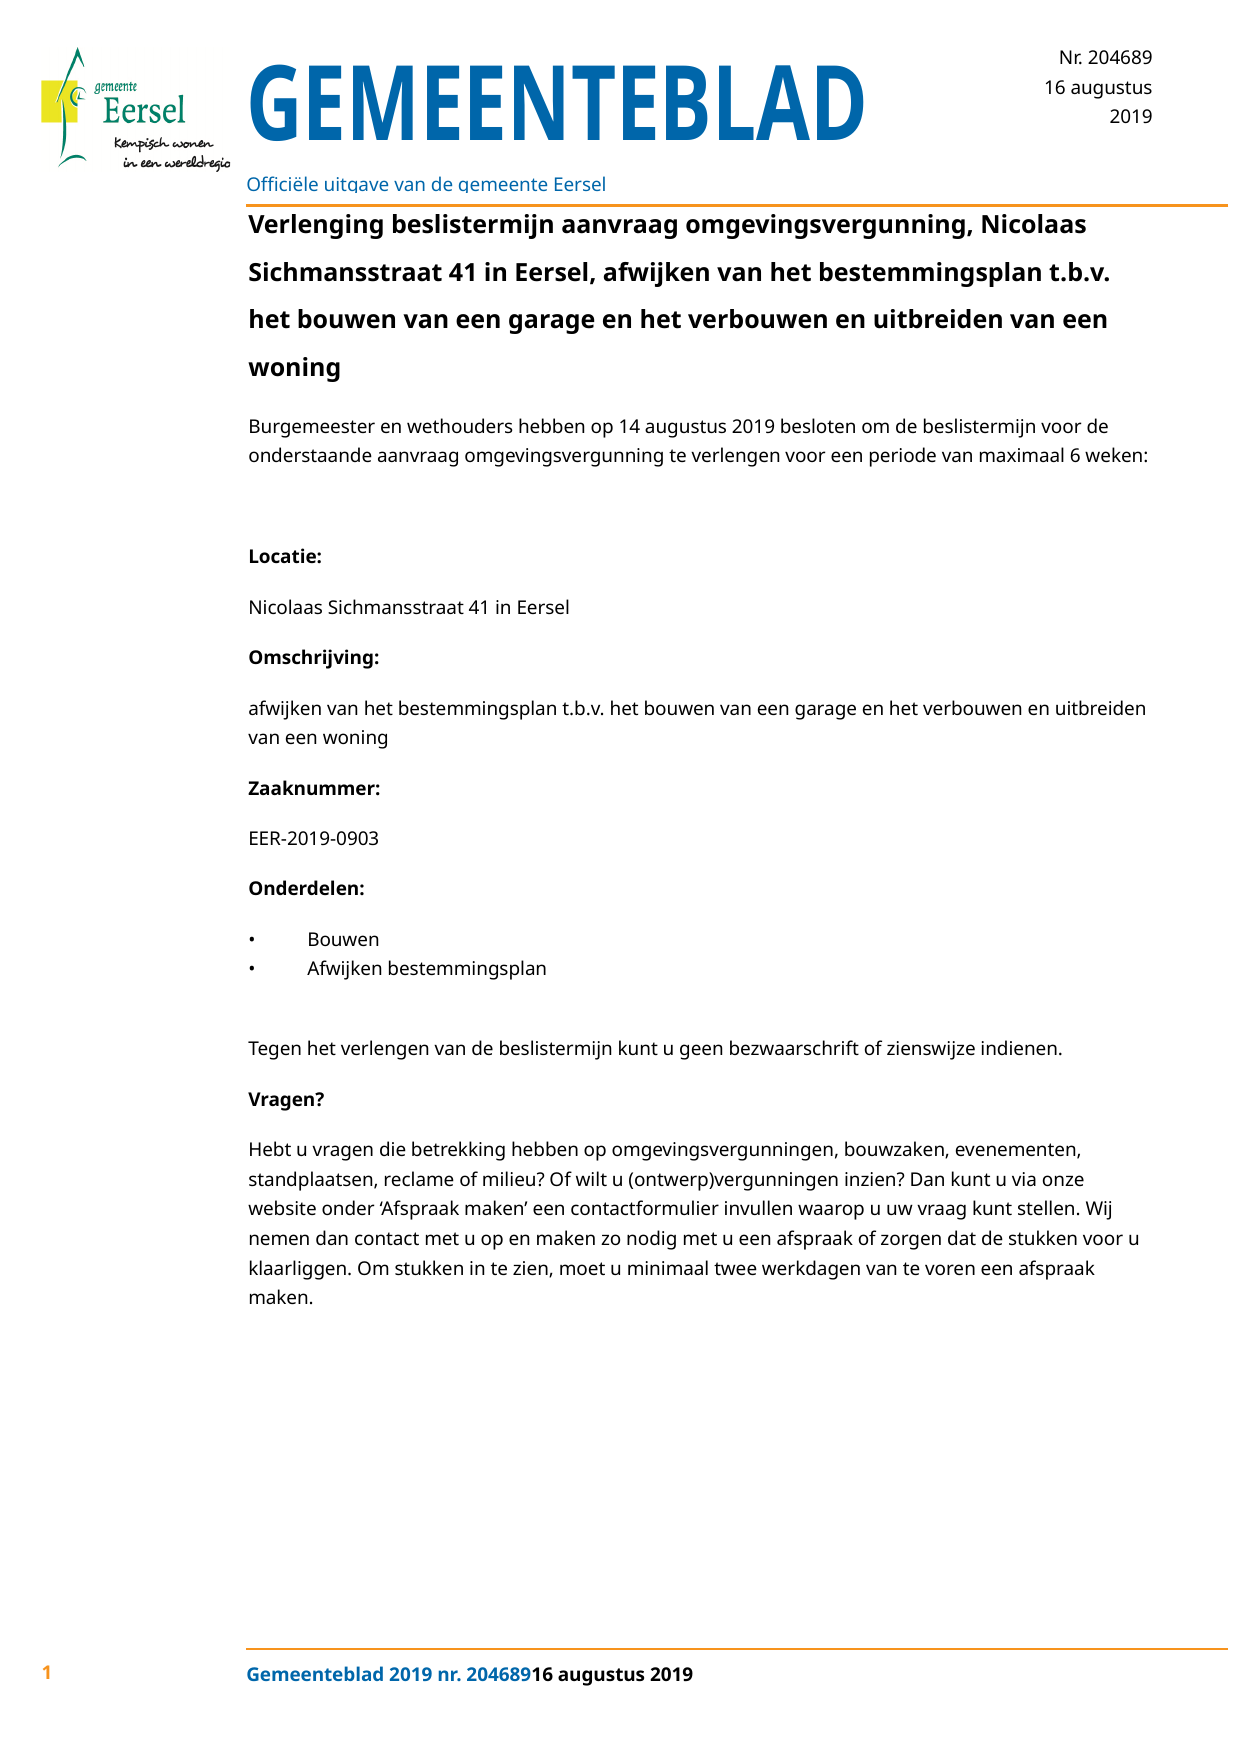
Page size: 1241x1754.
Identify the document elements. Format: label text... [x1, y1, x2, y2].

text Onderdelen: [248, 876, 1152, 901]
text EER-2019-0903 [248, 825, 1152, 851]
text Burgemeester en wethouders hebben op 14 augustus 2019 besloten om de beslistermijn voor de onderstaande aanvraag omgevingsvergunning te verlengen voor een periode van maximaal 6 weken: [248, 413, 1152, 468]
picture [41, 47, 231, 172]
text Verlenging beslistermijn aanvraag omgevingsvergunning, Nicolaas Sichmansstraat 41 in Eersel, afwijken van het bestemmingsplan t.b.v. het bouwen van een garage en het verbouwen en uitbreiden van een woning [248, 207, 1152, 384]
text Hebt u vragen die betrekking hebben op omgevingsvergunningen, bouwzaken, evenementen, standplaatsen, reclame of milieu? Of wilt u (ontwerp)vergunningen inzien? Dan kunt u via onze website onder ‘Afspraak maken’ een contactformulier invullen waarop u uw vraag kunt stellen. Wij nemen dan contact met u op en maken zo nodig met u een afspraak of zorgen dat de stukken voor u klaarliggen. Om stukken in te zien, moet u minimaal twee werkdagen van te voren een afspraak maken. [248, 1136, 1152, 1310]
text Omschrijving: [248, 644, 1152, 670]
list Afwijken bestemmingsplan [248, 956, 1152, 981]
text Zaaknummer: [248, 775, 1152, 801]
text afwijken van het bestemmingsplan t.b.v. het bouwen van een garage en het verbouwen en uitbreiden van een woning [248, 695, 1152, 750]
text Locatie: [248, 543, 1152, 569]
text Nicolaas Sichmansstraat 41 in Eersel [248, 594, 1152, 620]
list Bouwen [248, 926, 1152, 952]
text Tegen het verlengen van de beslistermijn kunt u geen bezwaarschrift of zienswijze indienen. [248, 1036, 1152, 1061]
text Vragen? [248, 1086, 1152, 1112]
